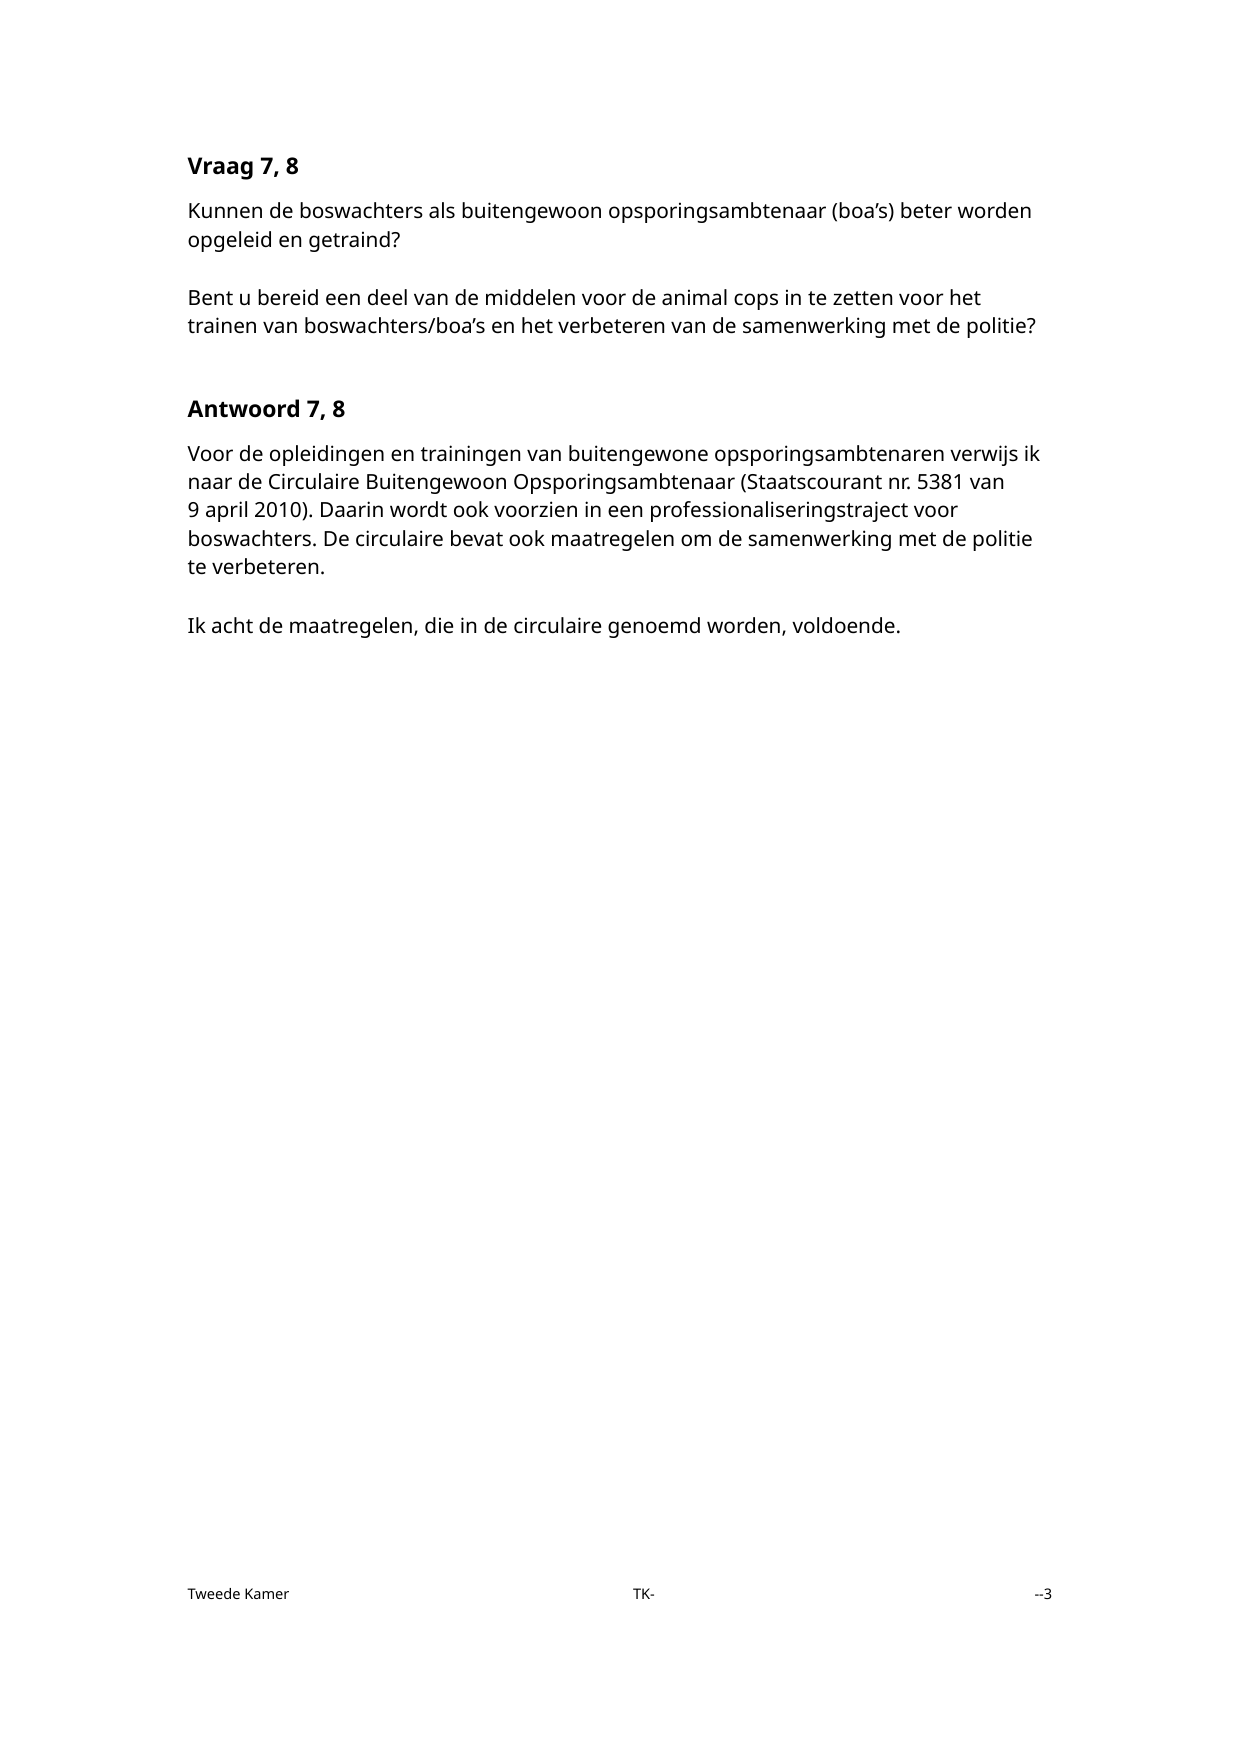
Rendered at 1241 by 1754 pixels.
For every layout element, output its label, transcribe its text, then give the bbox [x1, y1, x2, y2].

text Bent u bereid een deel van de middelen voor de animal cops in te zetten voor het trainen van boswachters/boa’s en het verbeteren van de samenwerking met de politie? [187, 283, 1053, 340]
subtitle Antwoord 7, 8 [187, 392, 1053, 424]
text Voor de opleidingen en trainingen van buitengewone opsporingsambtenaren verwijs ik naar de Circulaire Buitengewoon Opsporingsambtenaar (Staatscourant nr. 5381 van 9 april 2010). Daarin wordt ook voorzien in een professionaliseringstraject voor boswachters. De circulaire bevat ook maatregelen om de samenwerking met de politie te verbeteren. [187, 439, 1053, 581]
text Ik acht de maatregelen, die in de circulaire genoemd worden, voldoende. [187, 611, 1053, 639]
subtitle Vraag 7, 8 [187, 150, 1053, 181]
text Kunnen de boswachters als buitengewoon opsporingsambtenaar (boa’s) beter worden opgeleid en getraind? [187, 196, 1053, 253]
